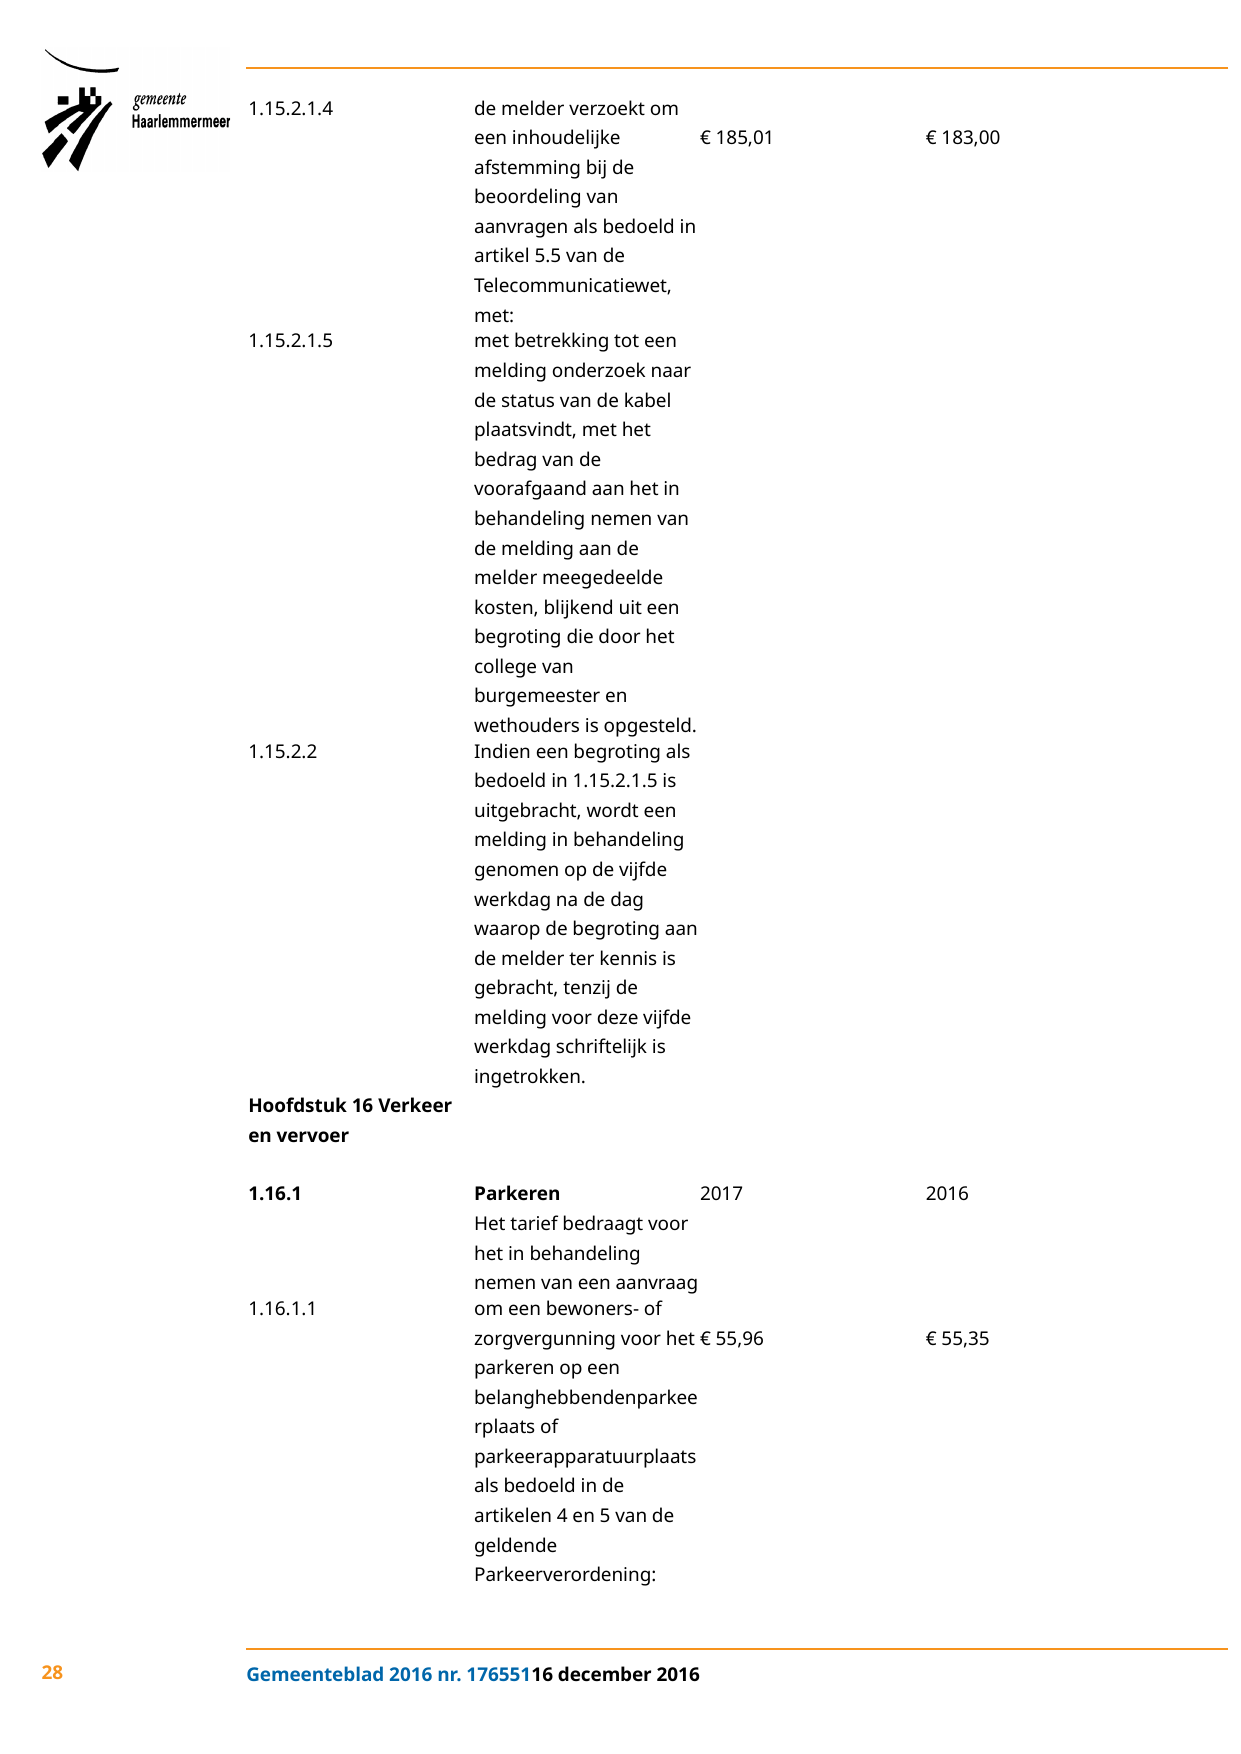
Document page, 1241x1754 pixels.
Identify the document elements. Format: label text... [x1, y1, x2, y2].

table_header Hoofdstuk 16 Verkeer en vervoer [248, 1093, 474, 1177]
table_cell [926, 328, 1152, 738]
table_cell € 183,00 [926, 95, 1152, 328]
table_cell 1.15.2.1.4 [248, 95, 474, 328]
table_header 2017 [700, 1181, 926, 1295]
table_header [474, 1093, 700, 1177]
table_cell 1.15.2.1.5 [248, 328, 474, 738]
table_cell [700, 738, 926, 1089]
table_cell Indien een begroting als bedoeld in 1.15.2.1.5 is uitgebracht, wordt een melding in behandeling genomen op de vijfde werkdag na de dag waarop de begroting aan de melder ter kennis is gebracht, tenzij de melding voor deze vijfde werkdag schriftelijk is ingetrokken. [474, 738, 700, 1089]
table_cell € 185,01 [700, 95, 926, 328]
table_cell 1.16.1.1 [248, 1295, 474, 1587]
table_cell de melder verzoekt om een inhoudelijke afstemming bij de beoordeling van aanvragen als bedoeld in artikel 5.5 van de Telecommunicatiewet, met: [474, 95, 700, 328]
table_cell [700, 328, 926, 738]
table_header 2016 [926, 1181, 1152, 1295]
table_header [926, 1093, 1152, 1177]
table_header [700, 1093, 926, 1177]
table_header 1.16.1 [248, 1181, 474, 1295]
table_cell € 55,96 [700, 1295, 926, 1587]
table_cell [926, 738, 1152, 1089]
picture [41, 47, 231, 172]
table_cell om een bewoners- of zorgvergunning voor het parkeren op een belanghebbendenparkeerplaats of parkeerapparatuurplaats als bedoeld in de artikelen 4 en 5 van de geldende Parkeerverordening: [474, 1295, 700, 1587]
table_header Parkeren Het tarief bedraagt voor het in behandeling nemen van een aanvraag [474, 1181, 700, 1295]
table_cell met betrekking tot een melding onderzoek naar de status van de kabel plaatsvindt, met het bedrag van de voorafgaand aan het in behandeling nemen van de melding aan de melder meegedeelde kosten, blijkend uit een begroting die door het college van burgemeester en wethouders is opgesteld. [474, 328, 700, 738]
table_cell 1.15.2.2 [248, 738, 474, 1089]
table_cell € 55,35 [926, 1295, 1152, 1587]
